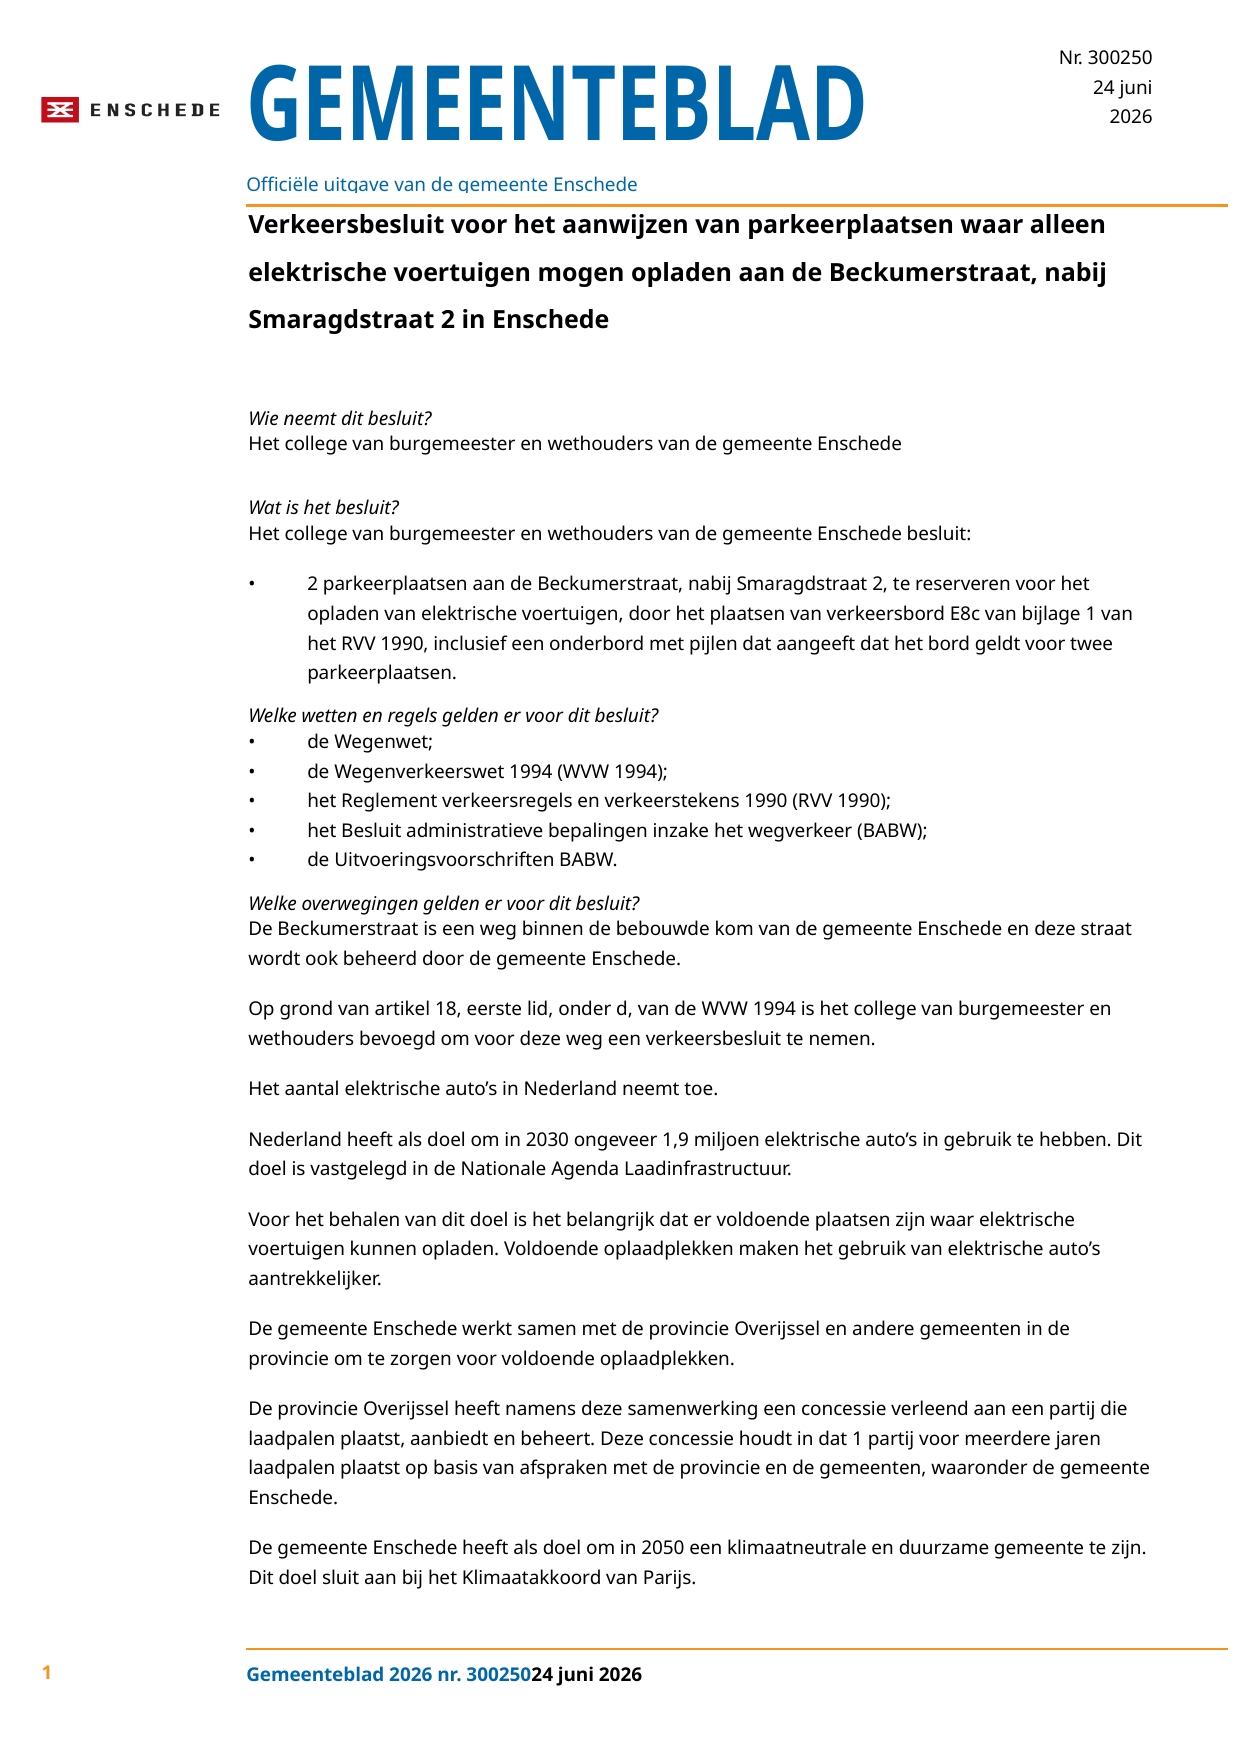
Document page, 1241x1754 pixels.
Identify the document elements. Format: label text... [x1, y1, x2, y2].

text De Beckumerstraat is een weg binnen de bebouwde kom van de gemeente Enschede en deze straat wordt ook beheerd door de gemeente Enschede. [248, 915, 1152, 971]
text Het college van burgemeester en wethouders van de gemeente Enschede besluit: [248, 520, 1152, 546]
picture [41, 47, 231, 172]
list het Reglement verkeersregels en verkeerstekens 1990 (RVV 1990); [248, 787, 1152, 813]
text Wat is het besluit? [248, 494, 1152, 520]
list de Wegenverkeerswet 1994 (WVW 1994); [248, 758, 1152, 783]
text Nederland heeft als doel om in 2030 ongeveer 1,9 miljoen elektrische auto’s in gebruik te hebben. Dit doel is vastgelegd in de Nationale Agenda Laadinfrastructuur. [248, 1126, 1152, 1181]
list de Wegenwet; [248, 728, 1152, 754]
text De gemeente Enschede heeft als doel om in 2050 een klimaatneutrale en duurzame gemeente te zijn. Dit doel sluit aan bij het Klimaatakkoord van Parijs. [248, 1534, 1152, 1590]
text De gemeente Enschede werkt samen met de provincie Overijssel en andere gemeenten in de provincie om te zorgen voor voldoende oplaadplekken. [248, 1315, 1152, 1371]
text Welke overwegingen gelden er voor dit besluit? [248, 890, 1152, 915]
text Wie neemt dit besluit? [248, 405, 1152, 431]
text De provincie Overijssel heeft namens deze samenwerking een concessie verleend aan een partij die laadpalen plaatst, aanbiedt en beheert. Deze concessie houdt in dat 1 partij voor meerdere jaren laadpalen plaatst op basis van afspraken met de provincie en de gemeenten, waaronder de gemeente Enschede. [248, 1395, 1152, 1510]
text Op grond van artikel 18, eerste lid, onder d, van de WVW 1994 is het college van burgemeester en wethouders bevoegd om voor deze weg een verkeersbesluit te nemen. [248, 995, 1152, 1051]
text Het college van burgemeester en wethouders van de gemeente Enschede [248, 431, 1152, 456]
text Verkeersbesluit voor het aanwijzen van parkeerplaatsen waar alleen elektrische voertuigen mogen opladen aan de Beckumerstraat, nabij Smaragdstraat 2 in Enschede [248, 207, 1152, 336]
list het Besluit administratieve bepalingen inzake het wegverkeer (BABW); [248, 817, 1152, 843]
list 2 parkeerplaatsen aan de Beckumerstraat, nabij Smaragdstraat 2, te reserveren voor het opladen van elektrische voertuigen, door het plaatsen van verkeersbord E8c van bijlage 1 van het RVV 1990, inclusief een onderbord met pijlen dat aangeeft dat het bord geldt voor twee parkeerplaatsen. [248, 571, 1152, 685]
text Voor het behalen van dit doel is het belangrijk dat er voldoende plaatsen zijn waar elektrische voertuigen kunnen opladen. Voldoende oplaadplekken maken het gebruik van elektrische auto’s aantrekkelijker. [248, 1206, 1152, 1291]
text Het aantal elektrische auto’s in Nederland neemt toe. [248, 1075, 1152, 1101]
list de Uitvoeringsvoorschriften BABW. [248, 847, 1152, 872]
text Welke wetten en regels gelden er voor dit besluit? [248, 702, 1152, 728]
